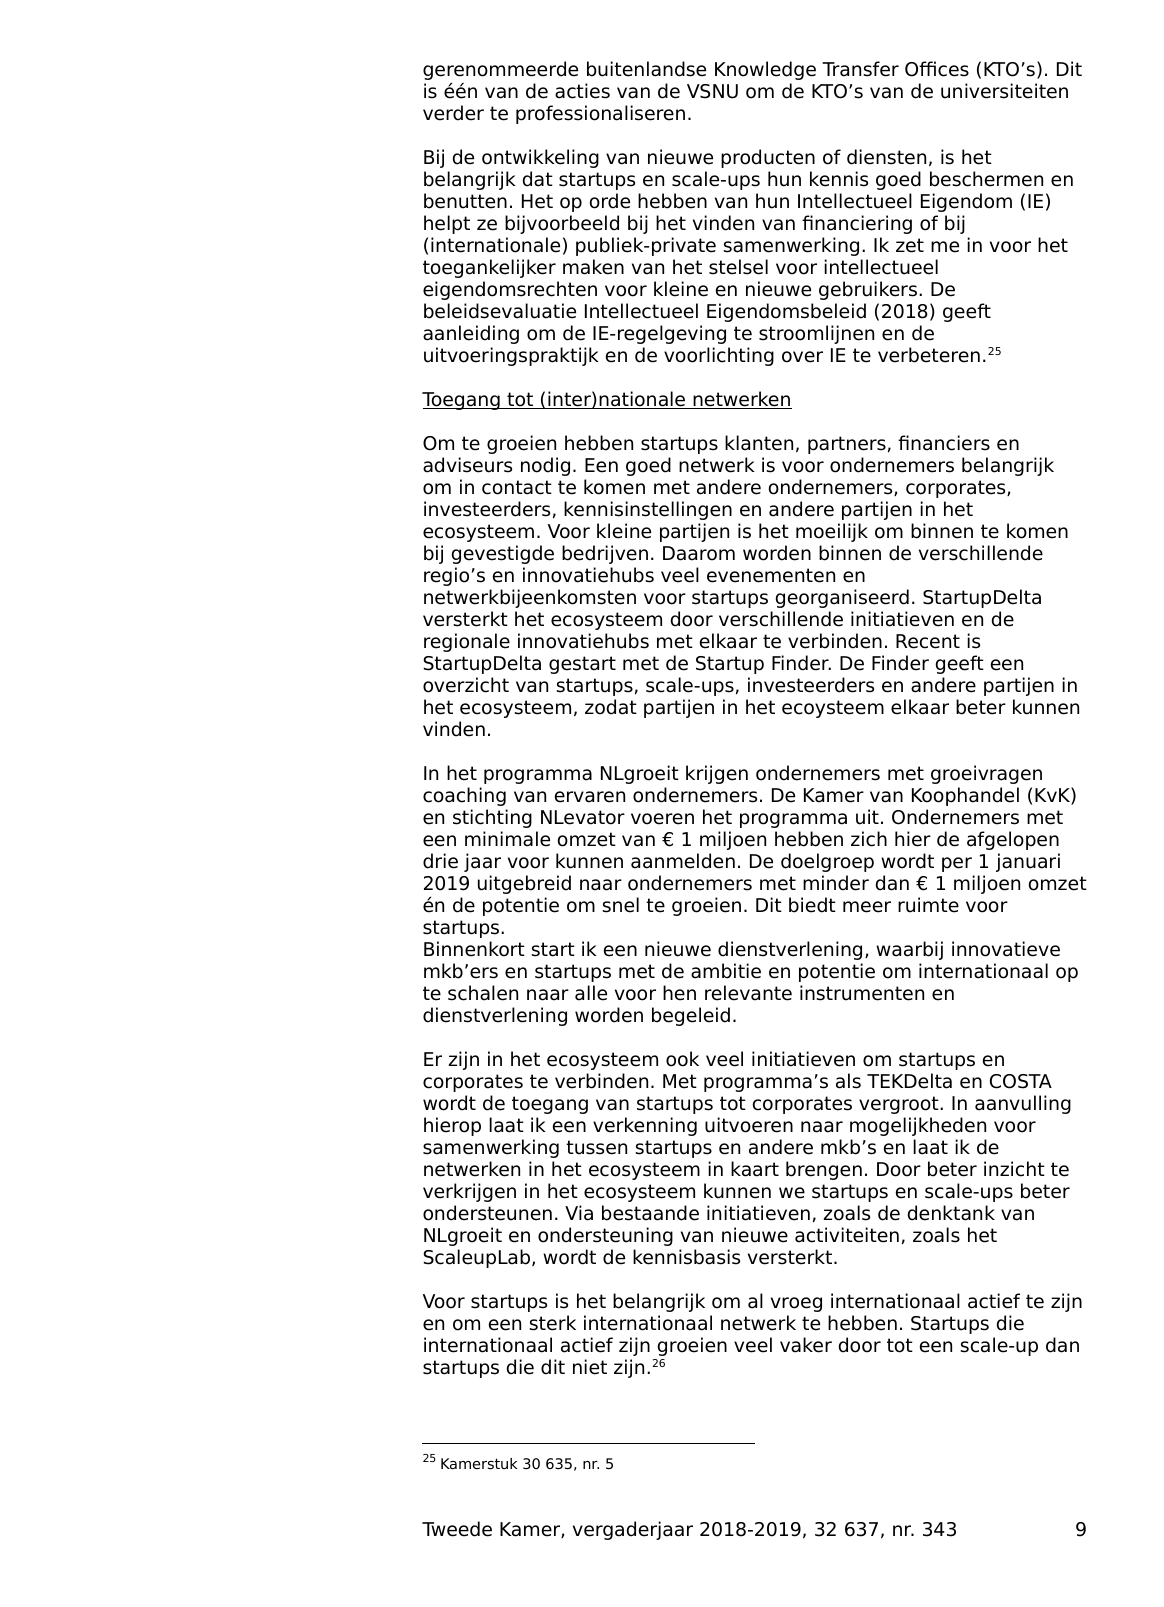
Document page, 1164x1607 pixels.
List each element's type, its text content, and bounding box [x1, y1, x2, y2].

text Om te groeien hebben startups klanten, partners, financiers en adviseurs nodig. Een goed netwerk is voor ondernemers belangrijk om in contact te komen met andere ondernemers, corporates, investeerders, kennisinstellingen en andere partijen in het ecosysteem. Voor kleine partijen is het moeilijk om binnen te komen bij gevestigde bedrijven. Daarom worden binnen de verschillende regio’s en innovatiehubs veel evenementen en netwerkbijeenkomsten voor startups georganiseerd. StartupDelta versterkt het ecosysteem door verschillende initiatieven en de regionale innovatiehubs met elkaar te verbinden. Recent is StartupDelta gestart met de Startup Finder. De Finder geeft een overzicht van startups, scale-ups, investeerders en andere partijen in het ecosysteem, zodat partijen in het ecoysteem elkaar beter kunnen vinden. [422, 433, 1087, 741]
text Bij de ontwikkeling van nieuwe producten of diensten, is het belangrijk dat startups en scale-ups hun kennis goed beschermen en benutten. Het op orde hebben van hun Intellectueel Eigendom (IE) helpt ze bijvoorbeeld bij het vinden van financiering of bij (internationale) publiek-private samenwerking. Ik zet me in voor het toegankelijker maken van het stelsel voor intellectueel eigendomsrechten voor kleine en nieuwe gebruikers. De beleidsevaluatie Intellectueel Eigendomsbeleid (2018) geeft aanleiding om de IE-regelgeving te stroomlijnen en de uitvoeringspraktijk en de voorlichting over IE te verbeteren. [422, 147, 1087, 367]
text gerenommeerde buitenlandse Knowledge Transfer Offices (KTO’s). Dit is één van de acties van de VSNU om de KTO’s van de universiteiten verder te professionaliseren. [422, 59, 1087, 125]
text Binnenkort start ik een nieuwe dienstverlening, waarbij innovatieve mkb’ers en startups met de ambitie en potentie om internationaal op te schalen naar alle voor hen relevante instrumenten en dienstverlening worden begeleid. [422, 939, 1087, 1027]
text Er zijn in het ecosysteem ook veel initiatieven om startups en corporates te verbinden. Met programma’s als TEKDelta en COSTA wordt de toegang van startups tot corporates vergroot. In aanvulling hierop laat ik een verkenning uitvoeren naar mogelijkheden voor samenwerking tussen startups en andere mkb’s en laat ik de netwerken in het ecosysteem in kaart brengen. Door beter inzicht te verkrijgen in het ecosysteem kunnen we startups en scale-ups beter ondersteunen. Via bestaande initiatieven, zoals de denktank van NLgroeit en ondersteuning van nieuwe activiteiten, zoals het ScaleupLab, wordt de kennisbasis versterkt. [422, 1049, 1087, 1269]
text Voor startups is het belangrijk om al vroeg internationaal actief te zijn en om een sterk internationaal netwerk te hebben. Startups die internationaal actief zijn groeien veel vaker door tot een scale-up dan startups die dit niet zijn. [422, 1291, 1087, 1379]
text In het programma NLgroeit krijgen ondernemers met groeivragen coaching van ervaren ondernemers. De Kamer van Koophandel (KvK) en stichting NLevator voeren het programma uit. Ondernemers met een minimale omzet van € 1 miljoen hebben zich hier de afgelopen drie jaar voor kunnen aanmelden. De doelgroep wordt per 1 januari 2019 uitgebreid naar ondernemers met minder dan € 1 miljoen omzet én de potentie om snel te groeien. Dit biedt meer ruimte voor startups. [422, 763, 1087, 939]
text Kamerstuk 30 635, nr. 5 [422, 1452, 1087, 1474]
subtitle Toegang tot (inter)nationale netwerken [422, 389, 1087, 411]
